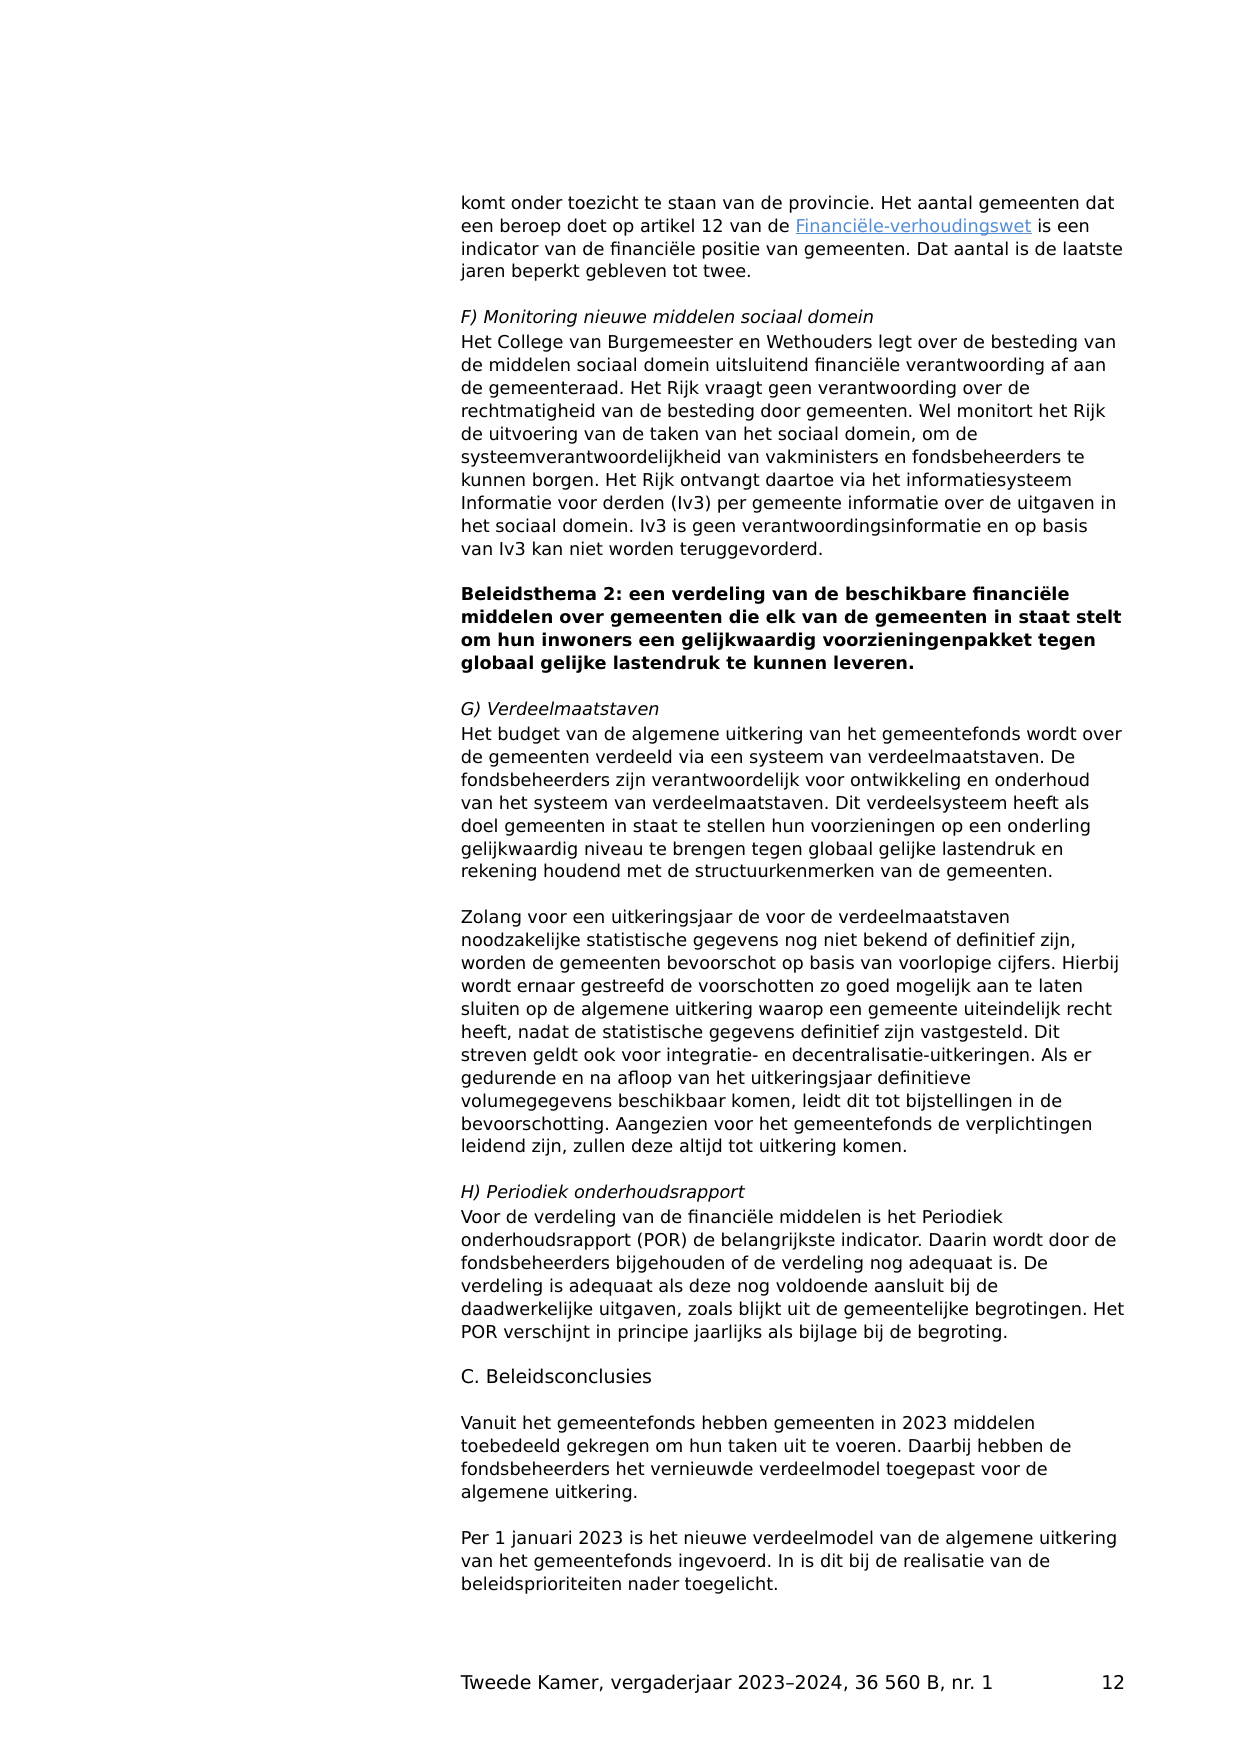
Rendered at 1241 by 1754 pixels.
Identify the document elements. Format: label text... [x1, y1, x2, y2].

text H) Periodiek onderhoudsrapport [461, 1180, 1125, 1203]
text F) Monitoring nieuwe middelen sociaal domein [461, 305, 1125, 328]
text Vanuit het gemeentefonds hebben gemeenten in 2023 middelen toebedeeld gekregen om hun taken uit te voeren. Daarbij hebben de fondsbeheerders het vernieuwde verdeelmodel toegepast voor de algemene uitkering. [461, 1411, 1125, 1503]
text Zolang voor een uitkeringsjaar de voor de verdeelmaatstaven noodzakelijke statistische gegevens nog niet bekend of definitief zijn, worden de gemeenten bevoorschot op basis van voorlopige cijfers. Hierbij wordt ernaar gestreefd de voorschotten zo goed mogelijk aan te laten sluiten op de algemene uitkering waarop een gemeente uiteindelijk recht heeft, nadat de statistische gegevens definitief zijn vastgesteld. Dit streven geldt ook voor integratie- en decentralisatie-uitkeringen. Als er gedurende en na afloop van het uitkeringsjaar definitieve volumegegevens beschikbaar komen, leidt dit tot bijstellingen in de bevoorschotting. Aangezien voor het gemeentefonds de verplichtingen leidend zijn, zullen deze altijd tot uitkering komen. [461, 905, 1125, 1157]
text komt onder toezicht te staan van de provincie. Het aantal gemeenten dat een beroep doet op artikel 12 van de Financiële-verhoudingswet is een indicator van de financiële positie van gemeenten. Dat aantal is de laatste jaren beperkt gebleven tot twee. [461, 191, 1125, 282]
text Beleidsthema 2: een verdeling van de beschikbare financiële middelen over gemeenten die elk van de gemeenten in staat stelt om hun inwoners een gelijkwaardig voorzieningenpakket tegen globaal gelijke lastendruk te kunnen leveren. [461, 582, 1125, 674]
text G) Verdeelmaatstaven [461, 697, 1125, 720]
text Voor de verdeling van de financiële middelen is het Periodiek onderhoudsrapport (POR) de belangrijkste indicator. Daarin wordt door de fondsbeheerders bijgehouden of de verdeling nog adequaat is. De verdeling is adequaat als deze nog voldoende aansluit bij de daadwerkelijke uitgaven, zoals blijkt uit de gemeentelijke begrotingen. Het POR verschijnt in principe jaarlijks als bijlage bij de begroting. [461, 1205, 1125, 1343]
text Het budget van de algemene uitkering van het gemeentefonds wordt over de gemeenten verdeeld via een systeem van verdeelmaatstaven. De fondsbeheerders zijn verantwoordelijk voor ontwikkeling en onderhoud van het systeem van verdeelmaatstaven. Dit verdeelsysteem heeft als doel gemeenten in staat te stellen hun voorzieningen op een onderling gelijkwaardig niveau te brengen tegen globaal gelijke lastendruk en rekening houdend met de structuurkenmerken van de gemeenten. [461, 722, 1125, 882]
text Het College van Burgemeester en Wethouders legt over de besteding van de middelen sociaal domein uitsluitend financiële verantwoording af aan de gemeenteraad. Het Rijk vraagt geen verantwoording over de rechtmatigheid van de besteding door gemeenten. Wel monitort het Rijk de uitvoering van de taken van het sociaal domein, om de systeemverantwoordelijkheid van vakministers en fondsbeheerders te kunnen borgen. Het Rijk ontvangt daartoe via het informatiesysteem Informatie voor derden (Iv3) per gemeente informatie over de uitgaven in het sociaal domein. Iv3 is geen verantwoordingsinformatie en op basis van Iv3 kan niet worden teruggevorderd. [461, 330, 1125, 559]
text Per 1 januari 2023 is het nieuwe verdeelmodel van de algemene uitkering van het gemeentefonds ingevoerd. In is dit bij de realisatie van de beleidsprioriteiten nader toegelicht. [461, 1526, 1125, 1595]
title C. Beleidsconclusies [461, 1366, 1125, 1388]
